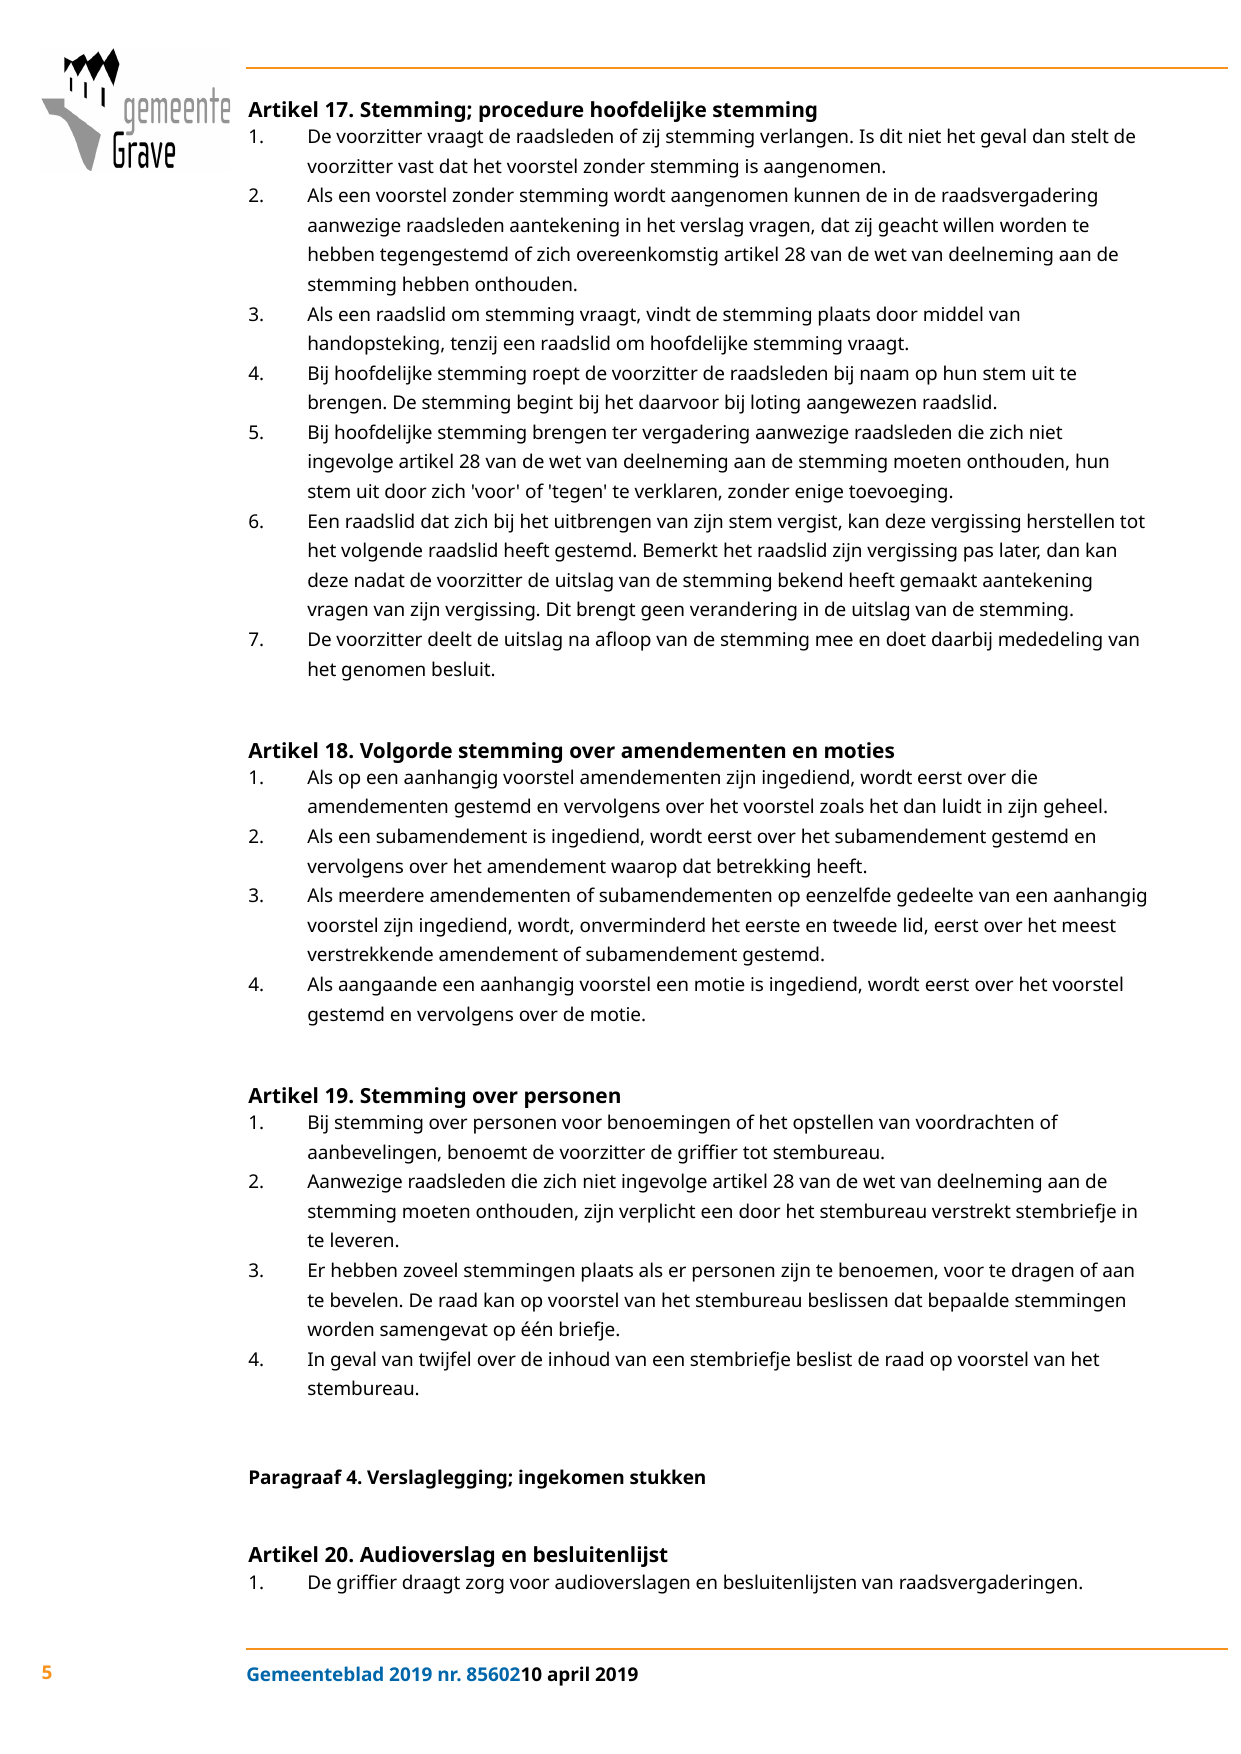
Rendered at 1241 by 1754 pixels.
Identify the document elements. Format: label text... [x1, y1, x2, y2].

text Artikel 17. Stemming; procedure hoofdelijke stemming [248, 95, 1152, 123]
list Als aangaande een aanhangig voorstel een motie is ingediend, wordt eerst over het voorstel gestemd en vervolgens over de motie. [248, 971, 1152, 1027]
list Als een raadslid om stemming vraagt, vindt de stemming plaats door middel van handopsteking, tenzij een raadslid om hoofdelijke stemming vraagt. [248, 301, 1152, 356]
text Artikel 18. Volgorde stemming over amendementen en moties [248, 736, 1152, 764]
text Artikel 20. Audioverslag en besluitenlijst [248, 1540, 1152, 1569]
list Aanwezige raadsleden die zich niet ingevolge artikel 28 van de wet van deelneming aan de stemming moeten onthouden, zijn verplicht een door het stembureau verstrekt stembriefje in te leveren. [248, 1168, 1152, 1253]
text Paragraaf 4. Verslaglegging; ingekomen stukken [248, 1464, 1152, 1490]
list Er hebben zoveel stemmingen plaats als er personen zijn te benoemen, voor te dragen of aan te bevelen. De raad kan op voorstel van het stembureau beslissen dat bepaalde stemmingen worden samengevat op één briefje. [248, 1257, 1152, 1342]
list De griffier draagt zorg voor audioverslagen en besluitenlijsten van raadsvergaderingen. [248, 1569, 1152, 1594]
list Bij hoofdelijke stemming roept de voorzitter de raadsleden bij naam op hun stem uit te brengen. De stemming begint bij het daarvoor bij loting aangewezen raadslid. [248, 360, 1152, 415]
list Bij hoofdelijke stemming brengen ter vergadering aanwezige raadsleden die zich niet ingevolge artikel 28 van de wet van deelneming aan de stemming moeten onthouden, hun stem uit door zich 'voor' of 'tegen' te verklaren, zonder enige toevoeging. [248, 419, 1152, 504]
list Als op een aanhangig voorstel amendementen zijn ingediend, wordt eerst over die amendementen gestemd en vervolgens over het voorstel zoals het dan luidt in zijn geheel. [248, 764, 1152, 819]
list De voorzitter deelt de uitslag na afloop van de stemming mee en doet daarbij mededeling van het genomen besluit. [248, 626, 1152, 681]
picture [41, 47, 231, 172]
list Een raadslid dat zich bij het uitbrengen van zijn stem vergist, kan deze vergissing herstellen tot het volgende raadslid heeft gestemd. Bemerkt het raadslid zijn vergissing pas later, dan kan deze nadat de voorzitter de uitslag van de stemming bekend heeft gemaakt aantekening vragen van zijn vergissing. Dit brengt geen verandering in de uitslag van de stemming. [248, 508, 1152, 622]
list Als een subamendement is ingediend, wordt eerst over het subamendement gestemd en vervolgens over het amendement waarop dat betrekking heeft. [248, 823, 1152, 879]
list Als een voorstel zonder stemming wordt aangenomen kunnen de in de raadsvergadering aanwezige raadsleden aantekening in het verslag vragen, dat zij geacht willen worden te hebben tegengestemd of zich overeenkomstig artikel 28 van de wet van deelneming aan de stemming hebben onthouden. [248, 182, 1152, 297]
list De voorzitter vraagt de raadsleden of zij stemming verlangen. Is dit niet het geval dan stelt de voorzitter vast dat het voorstel zonder stemming is aangenomen. [248, 123, 1152, 178]
list Bij stemming over personen voor benoemingen of het opstellen van voordrachten of aanbevelingen, benoemt de voorzitter de griffier tot stembureau. [248, 1109, 1152, 1164]
list In geval van twijfel over de inhoud van een stembriefje beslist de raad op voorstel van het stembureau. [248, 1346, 1152, 1401]
text Artikel 19. Stemming over personen [248, 1081, 1152, 1109]
list Als meerdere amendementen of subamendementen op eenzelfde gedeelte van een aanhangig voorstel zijn ingediend, wordt, onverminderd het eerste en tweede lid, eerst over het meest verstrekkende amendement of subamendement gestemd. [248, 882, 1152, 967]
